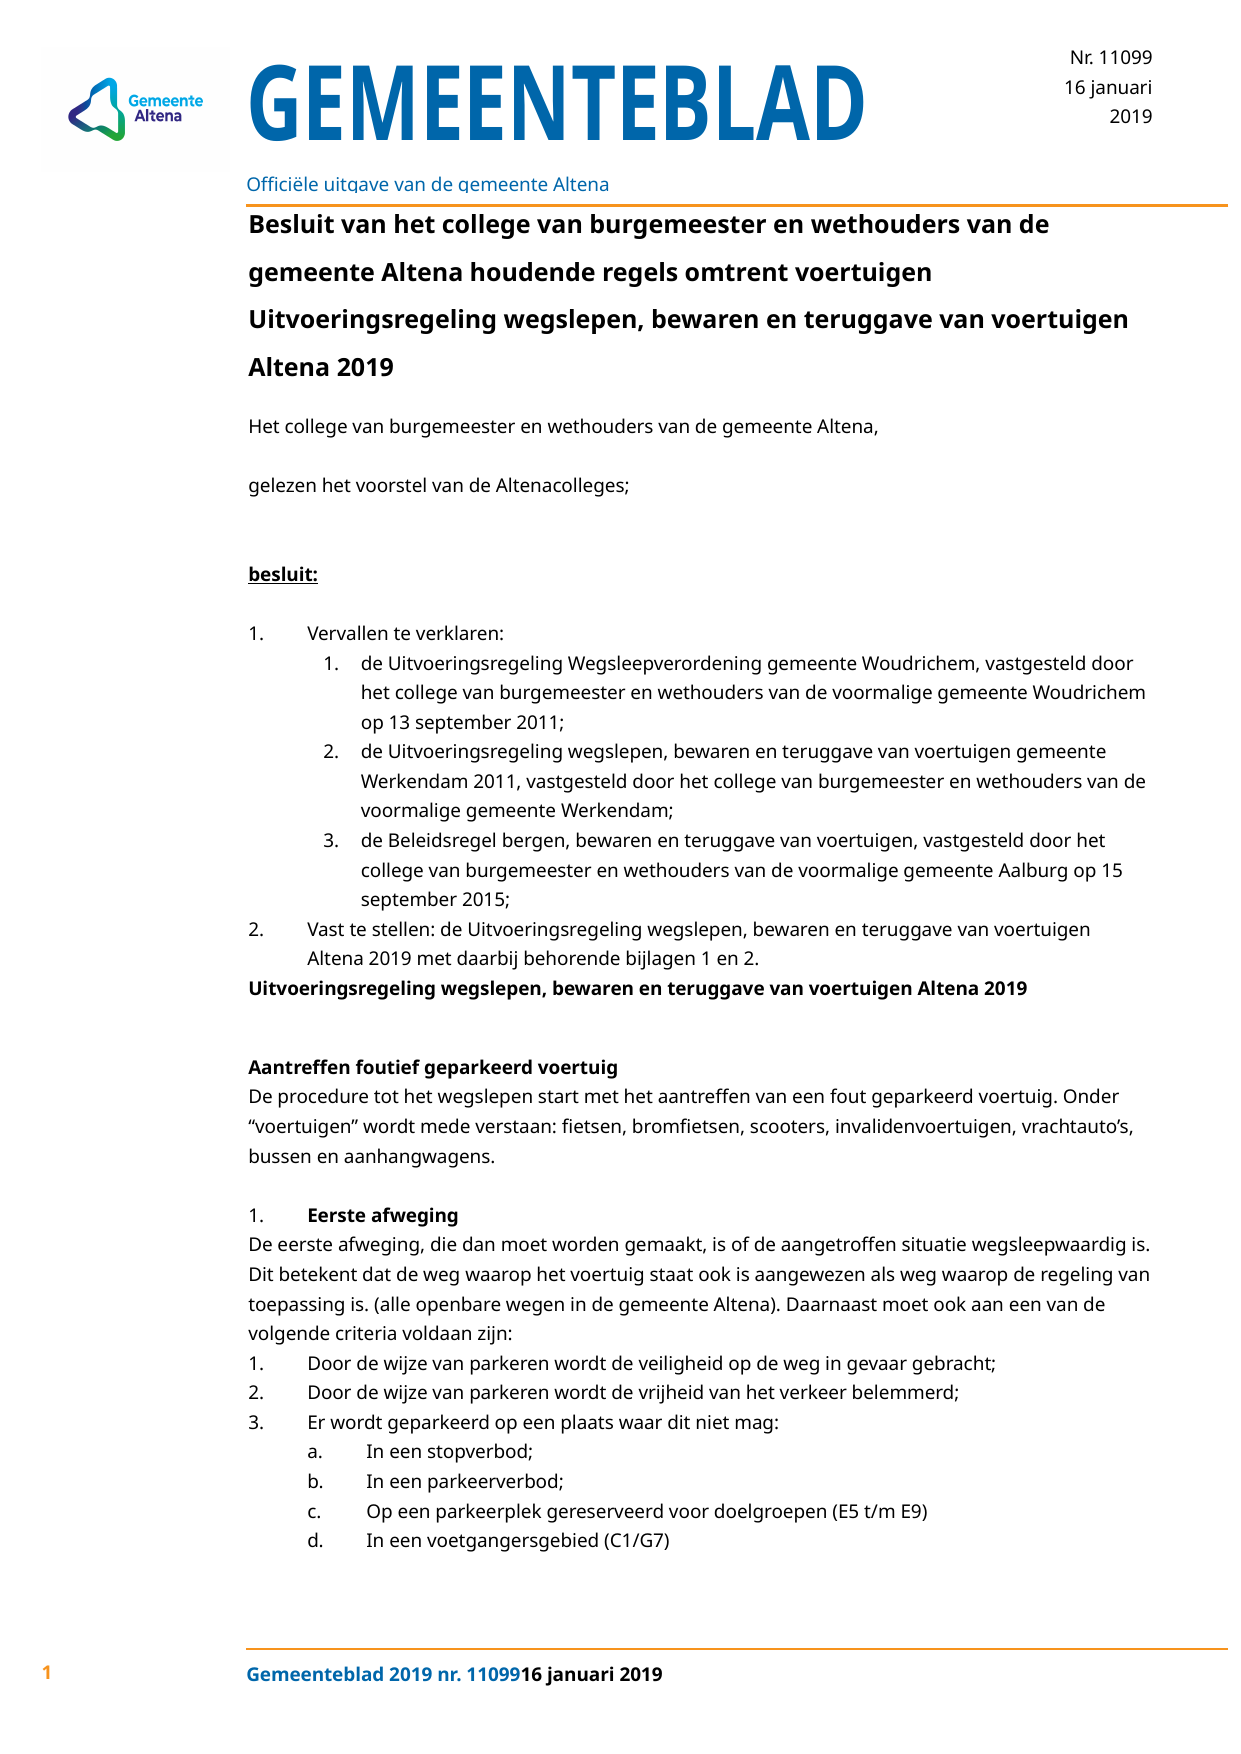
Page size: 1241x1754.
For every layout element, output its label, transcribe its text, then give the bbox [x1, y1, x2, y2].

list de Uitvoeringsregeling wegslepen, bewaren en teruggave van voertuigen gemeente Werkendam 2011, vastgesteld door het college van burgemeester en wethouders van de voormalige gemeente Werkendam; [323, 738, 1152, 823]
text Uitvoeringsregeling wegslepen, bewaren en teruggave van voertuigen Altena 2019 [248, 975, 1152, 1001]
list de Uitvoeringsregeling Wegsleepverordening gemeente Woudrichem, vastgesteld door het college van burgemeester en wethouders van de voormalige gemeente Woudrichem op 13 september 2011; [323, 650, 1152, 735]
text Aantreffen foutief geparkeerd voertuig [248, 1054, 1152, 1080]
list Vervallen te verklaren: [248, 620, 1152, 646]
list de Beleidsregel bergen, bewaren en teruggave van voertuigen, vastgesteld door het college van burgemeester en wethouders van de voormalige gemeente Aalburg op 15 september 2015; [323, 827, 1152, 912]
text gelezen het voorstel van de Altenacolleges; [248, 472, 1152, 498]
text De procedure tot het wegslepen start met het aantreffen van een fout geparkeerd voertuig. Onder “voertuigen” wordt mede verstaan: fietsen, bromfietsen, scooters, invalidenvoertuigen, vrachtauto’s, bussen en aanhangwagens. [248, 1084, 1152, 1168]
list Er wordt geparkeerd op een plaats waar dit niet mag: [248, 1409, 1152, 1435]
list In een voetgangersgebied (C1/G7) [307, 1527, 1152, 1553]
list In een stopverbod; [307, 1439, 1152, 1464]
picture [41, 47, 231, 172]
list Eerste afweging [248, 1202, 1152, 1228]
list In een parkeerverbod; [307, 1468, 1152, 1494]
text De eerste afweging, die dan moet worden gemaakt, is of de aangetroffen situatie wegsleepwaardig is. Dit betekent dat de weg waarop het voertuig staat ook is aangewezen als weg waarop de regeling van toepassing is. (alle openbare wegen in de gemeente Altena). Daarnaast moet ook aan een van de volgende criteria voldaan zijn: [248, 1232, 1152, 1346]
list Door de wijze van parkeren wordt de veiligheid op de weg in gevaar gebracht; [248, 1350, 1152, 1376]
text besluit: [248, 561, 1152, 587]
text Het college van burgemeester en wethouders van de gemeente Altena, [248, 413, 1152, 439]
text Besluit van het college van burgemeester en wethouders van de gemeente Altena houdende regels omtrent voertuigen Uitvoeringsregeling wegslepen, bewaren en teruggave van voertuigen Altena 2019 [248, 207, 1152, 384]
list Door de wijze van parkeren wordt de vrijheid van het verkeer belemmerd; [248, 1379, 1152, 1405]
list Op een parkeerplek gereserveerd voor doelgroepen (E5 t/m E9) [307, 1498, 1152, 1523]
list Vast te stellen: de Uitvoeringsregeling wegslepen, bewaren en teruggave van voertuigen Altena 2019 met daarbij behorende bijlagen 1 en 2. [248, 916, 1152, 971]
